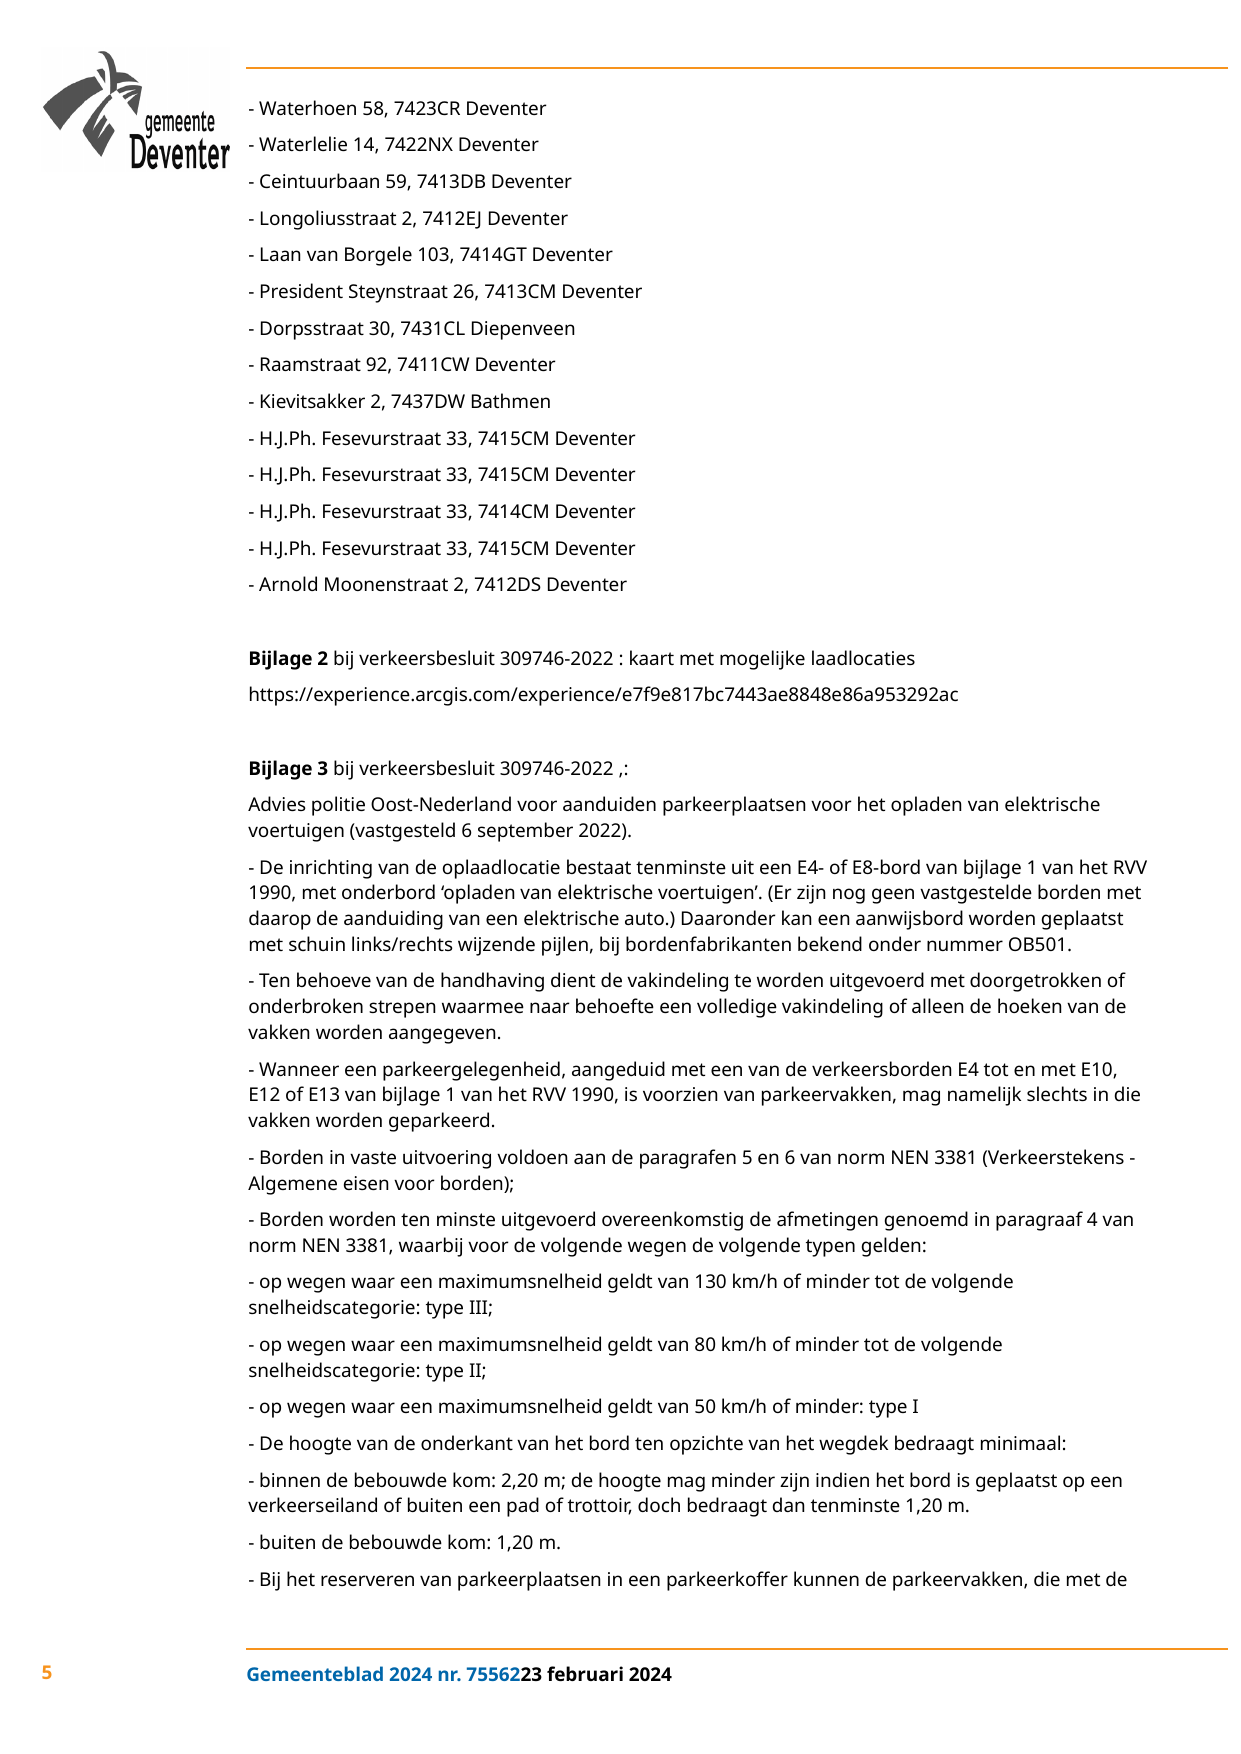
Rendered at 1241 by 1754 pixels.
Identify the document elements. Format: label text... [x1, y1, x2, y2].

text - Ten behoeve van de handhaving dient de vakindeling te worden uitgevoerd met doorgetrokken of onderbroken strepen waarmee naar behoefte een volledige vakindeling of alleen de hoeken van de vakken worden aangegeven. [248, 968, 1152, 1045]
text - Borden in vaste uitvoering voldoen aan de paragrafen 5 en 6 van norm NEN 3381 (Verkeerstekens - Algemene eisen voor borden); [248, 1144, 1152, 1195]
text - binnen de bebouwde kom: 2,20 m; de hoogte mag minder zijn indien het bord is geplaatst op een verkeerseiland of buiten een pad of trottoir, doch bedraagt dan tenminste 1,20 m. [248, 1467, 1152, 1518]
text - Raamstraat 92, 7411CW Deventer [248, 351, 1152, 377]
text Bijlage 2 bij verkeersbesluit 309746-2022 : kaart met mogelijke laadlocaties [248, 645, 1152, 671]
text - Laan van Borgele 103, 7414GT Deventer [248, 241, 1152, 267]
text - Waterhoen 58, 7423CR Deventer [248, 95, 1152, 121]
text - Longoliusstraat 2, 7412EJ Deventer [248, 205, 1152, 231]
text https://experience.arcgis.com/experience/e7f9e817bc7443ae8848e86a953292ac [248, 681, 1152, 707]
text - H.J.Ph. Fesevurstraat 33, 7415CM Deventer [248, 425, 1152, 451]
text - Wanneer een parkeergelegenheid, aangeduid met een van de verkeersborden E4 tot en met E10, E12 of E13 van bijlage 1 van het RVV 1990, is voorzien van parkeervakken, mag namelijk slechts in die vakken worden geparkeerd. [248, 1056, 1152, 1133]
text - H.J.Ph. Fesevurstraat 33, 7415CM Deventer [248, 535, 1152, 561]
text - Bij het reserveren van parkeerplaatsen in een parkeerkoffer kunnen de parkeervakken, die met de [248, 1566, 1152, 1592]
text - Ceintuurbaan 59, 7413DB Deventer [248, 168, 1152, 194]
text - op wegen waar een maximumsnelheid geldt van 130 km/h of minder tot de volgende snelheidscategorie: type III; [248, 1269, 1152, 1320]
text - H.J.Ph. Fesevurstraat 33, 7414CM Deventer [248, 498, 1152, 524]
text - Borden worden ten minste uitgevoerd overeenkomstig de afmetingen genoemd in paragraaf 4 van norm NEN 3381, waarbij voor de volgende wegen de volgende typen gelden: [248, 1206, 1152, 1258]
text - op wegen waar een maximumsnelheid geldt van 50 km/h of minder: type I [248, 1393, 1152, 1419]
text - President Steynstraat 26, 7413CM Deventer [248, 278, 1152, 304]
text - Dorpsstraat 30, 7431CL Diepenveen [248, 315, 1152, 341]
text - buiten de bebouwde kom: 1,20 m. [248, 1529, 1152, 1555]
picture [41, 47, 231, 172]
text Bijlage 3 bij verkeersbesluit 309746-2022 ,: [248, 755, 1152, 781]
text - Kievitsakker 2, 7437DW Bathmen [248, 388, 1152, 414]
text - Waterlelie 14, 7422NX Deventer [248, 131, 1152, 157]
text Advies politie Oost-Nederland voor aanduiden parkeerplaatsen voor het opladen van elektrische voertuigen (vastgesteld 6 september 2022). [248, 791, 1152, 843]
text - De inrichting van de oplaadlocatie bestaat tenminste uit een E4- of E8-bord van bijlage 1 van het RVV 1990, met onderbord ‘opladen van elektrische voertuigen’. (Er zijn nog geen vastgestelde borden met daarop de aanduiding van een elektrische auto.) Daaronder kan een aanwijsbord worden geplaatst met schuin links/rechts wijzende pijlen, bij bordenfabrikanten bekend onder nummer OB501. [248, 854, 1152, 957]
text - Arnold Moonenstraat 2, 7412DS Deventer [248, 571, 1152, 597]
text - H.J.Ph. Fesevurstraat 33, 7415CM Deventer [248, 461, 1152, 487]
text - De hoogte van de onderkant van het bord ten opzichte van het wegdek bedraagt minimaal: [248, 1430, 1152, 1456]
text - op wegen waar een maximumsnelheid geldt van 80 km/h of minder tot de volgende snelheidscategorie: type II; [248, 1331, 1152, 1383]
